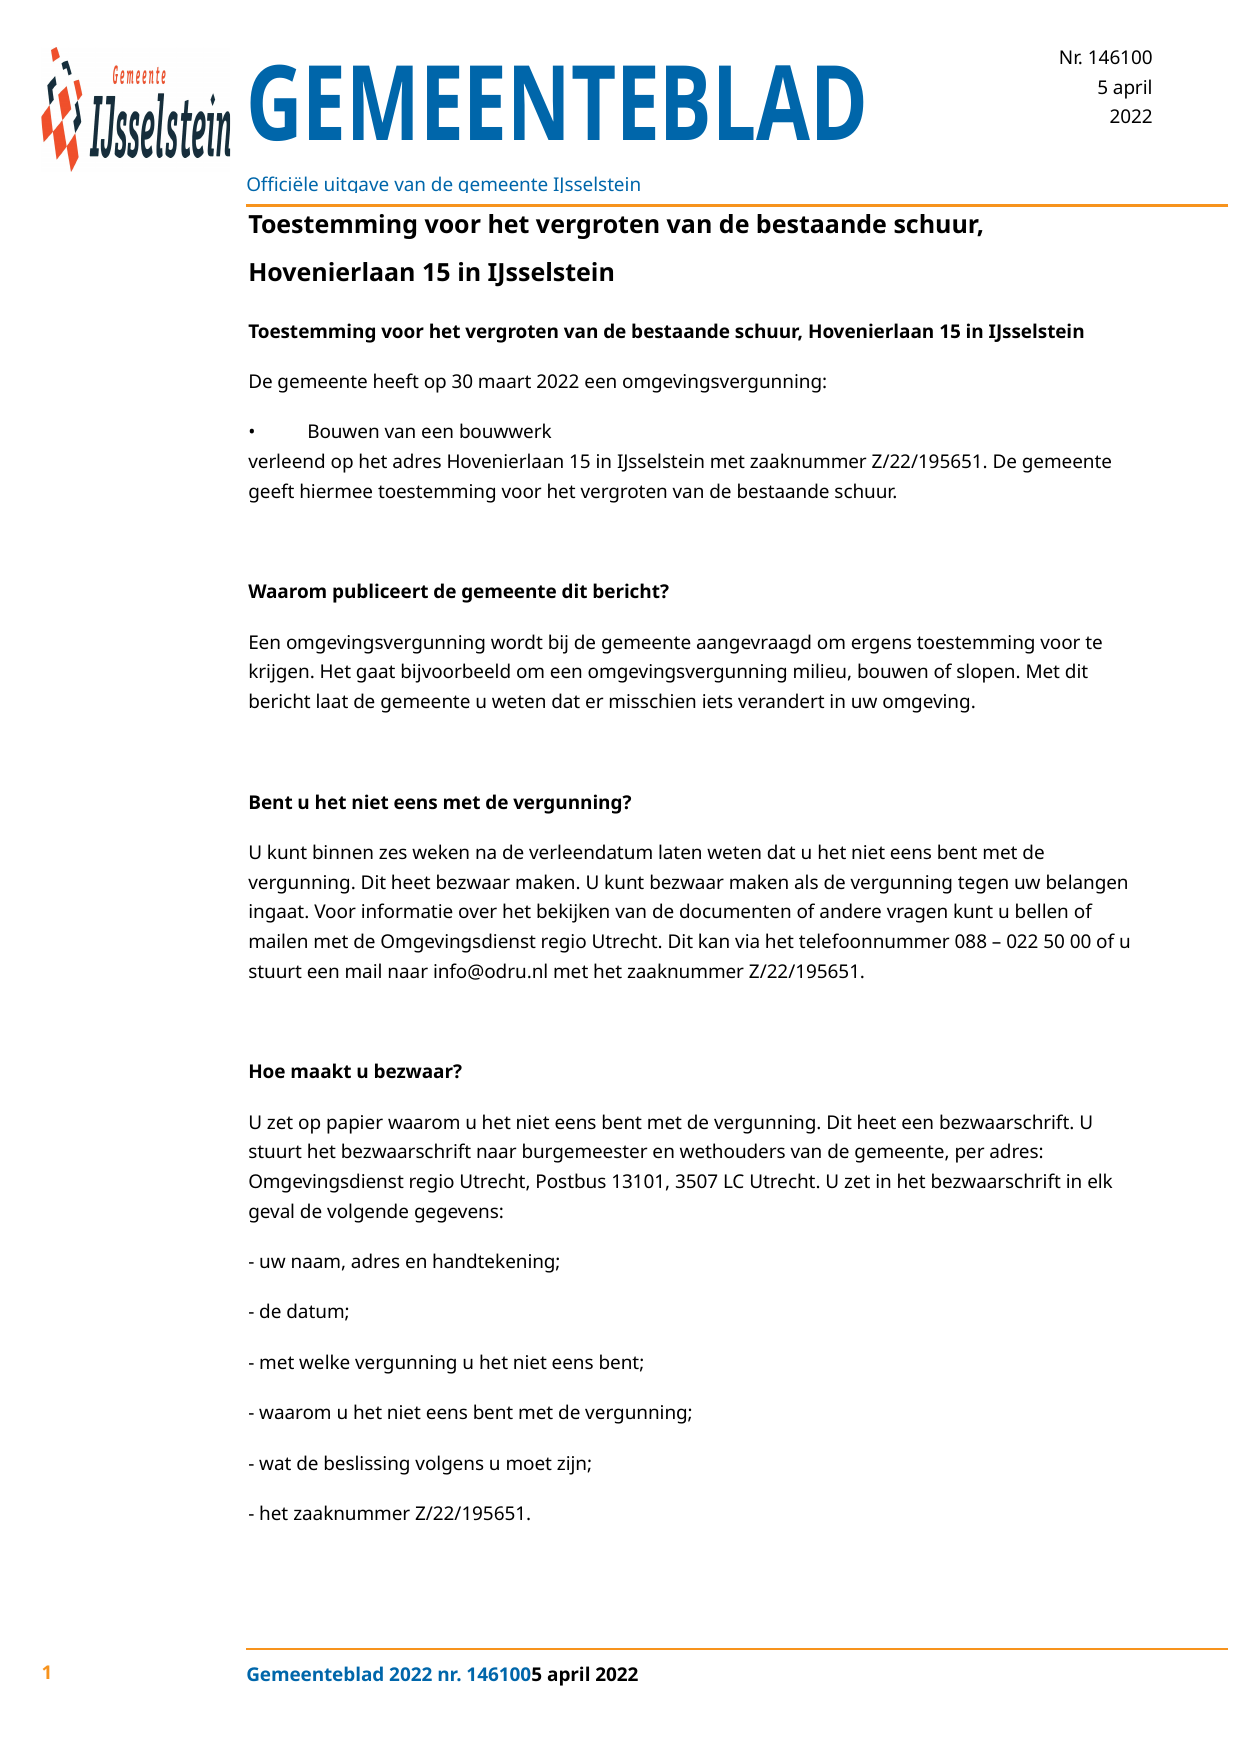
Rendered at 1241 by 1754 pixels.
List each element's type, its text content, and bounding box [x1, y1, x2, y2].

text Toestemming voor het vergroten van de bestaande schuur, Hovenierlaan 15 in IJsselstein [248, 207, 1152, 288]
text Bent u het niet eens met de vergunning? [248, 789, 1152, 815]
text - wat de beslissing volgens u moet zijn; [248, 1450, 1152, 1476]
text - het zaaknummer Z/22/195651. [248, 1500, 1152, 1526]
text verleend op het adres Hovenierlaan 15 in IJsselstein met zaaknummer Z/22/195651. De gemeente geeft hiermee toestemming voor het vergroten van de bestaande schuur. [248, 448, 1152, 504]
text De gemeente heeft op 30 maart 2022 een omgevingsvergunning: [248, 368, 1152, 394]
text - de datum; [248, 1299, 1152, 1324]
text Waarom publiceert de gemeente dit bericht? [248, 579, 1152, 604]
picture [41, 47, 231, 172]
list Bouwen van een bouwwerk [248, 419, 1152, 444]
text Toestemming voor het vergroten van de bestaande schuur, Hovenierlaan 15 in IJsselstein [248, 318, 1152, 344]
text - waarom u het niet eens bent met de vergunning; [248, 1399, 1152, 1425]
text Hoe maakt u bezwaar? [248, 1059, 1152, 1084]
text - met welke vergunning u het niet eens bent; [248, 1349, 1152, 1375]
text Een omgevingsvergunning wordt bij de gemeente aangevraagd om ergens toestemming voor te krijgen. Het gaat bijvoorbeeld om een omgevingsvergunning milieu, bouwen of slopen. Met dit bericht laat de gemeente u weten dat er misschien iets verandert in uw omgeving. [248, 629, 1152, 714]
text U kunt binnen zes weken na de verleendatum laten weten dat u het niet eens bent met de vergunning. Dit heet bezwaar maken. U kunt bezwaar maken als de vergunning tegen uw belangen ingaat. Voor informatie over het bekijken van de documenten of andere vragen kunt u bellen of mailen met de Omgevingsdienst regio Utrecht. Dit kan via het telefoonnummer 088 – 022 50 00 of u stuurt een mail naar info@odru.nl met het zaaknummer Z/22/195651. [248, 839, 1152, 984]
text U zet op papier waarom u het niet eens bent met de vergunning. Dit heet een bezwaarschrift. U stuurt het bezwaarschrift naar burgemeester en wethouders van de gemeente, per adres: Omgevingsdienst regio Utrecht, Postbus 13101, 3507 LC Utrecht. U zet in het bezwaarschrift in elk geval de volgende gegevens: [248, 1109, 1152, 1224]
text - uw naam, adres en handtekening; [248, 1248, 1152, 1274]
